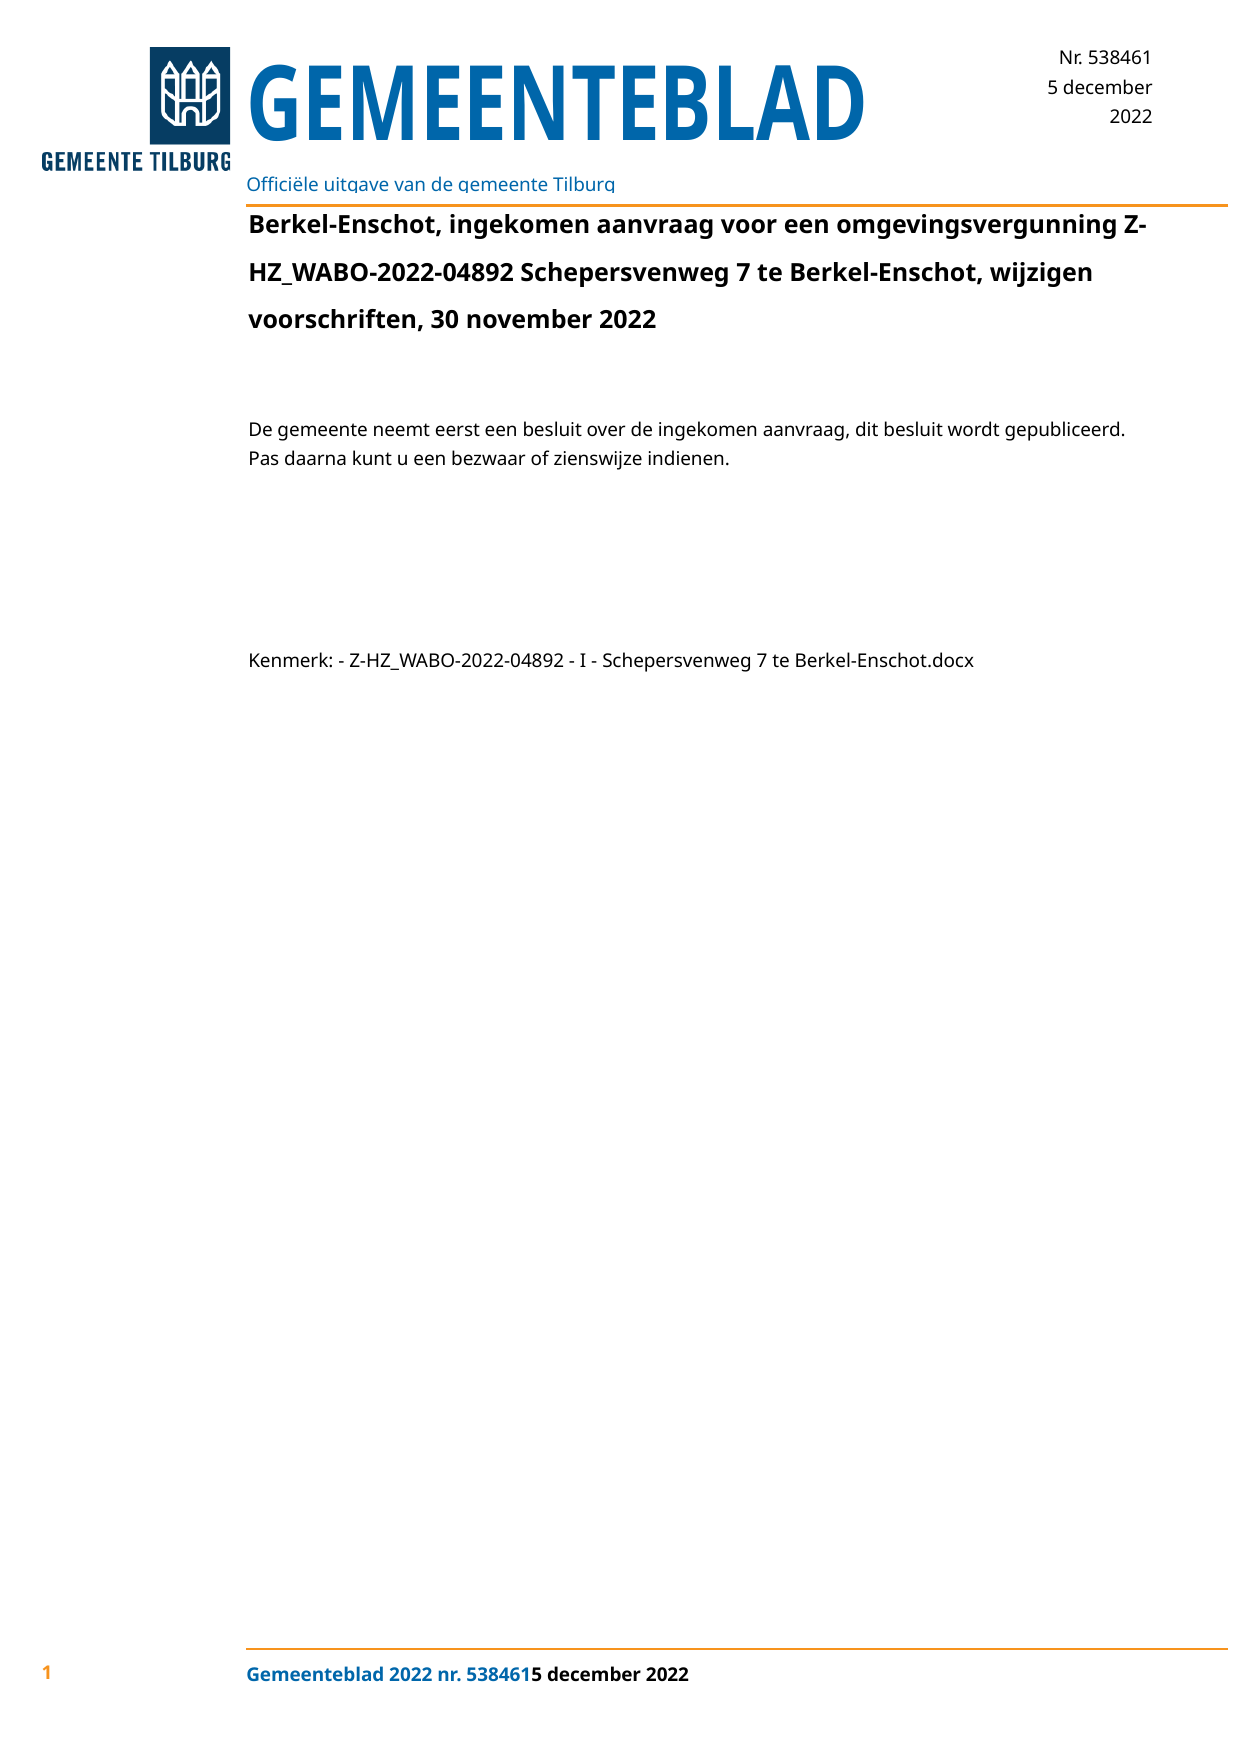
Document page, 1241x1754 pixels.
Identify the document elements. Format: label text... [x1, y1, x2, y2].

text Berkel-Enschot, ingekomen aanvraag voor een omgevingsvergunning Z-HZ_WABO-2022-04892 Schepersvenweg 7 te Berkel-Enschot, wijzigen voorschriften, 30 november 2022 [248, 207, 1152, 336]
text Kenmerk: - Z-HZ_WABO-2022-04892 - I - Schepersvenweg 7 te Berkel-Enschot.docx [248, 647, 1152, 673]
picture [41, 47, 231, 172]
text De gemeente neemt eerst een besluit over de ingekomen aanvraag, dit besluit wordt gepubliceerd. Pas daarna kunt u een bezwaar of zienswijze indienen. [248, 416, 1152, 471]
